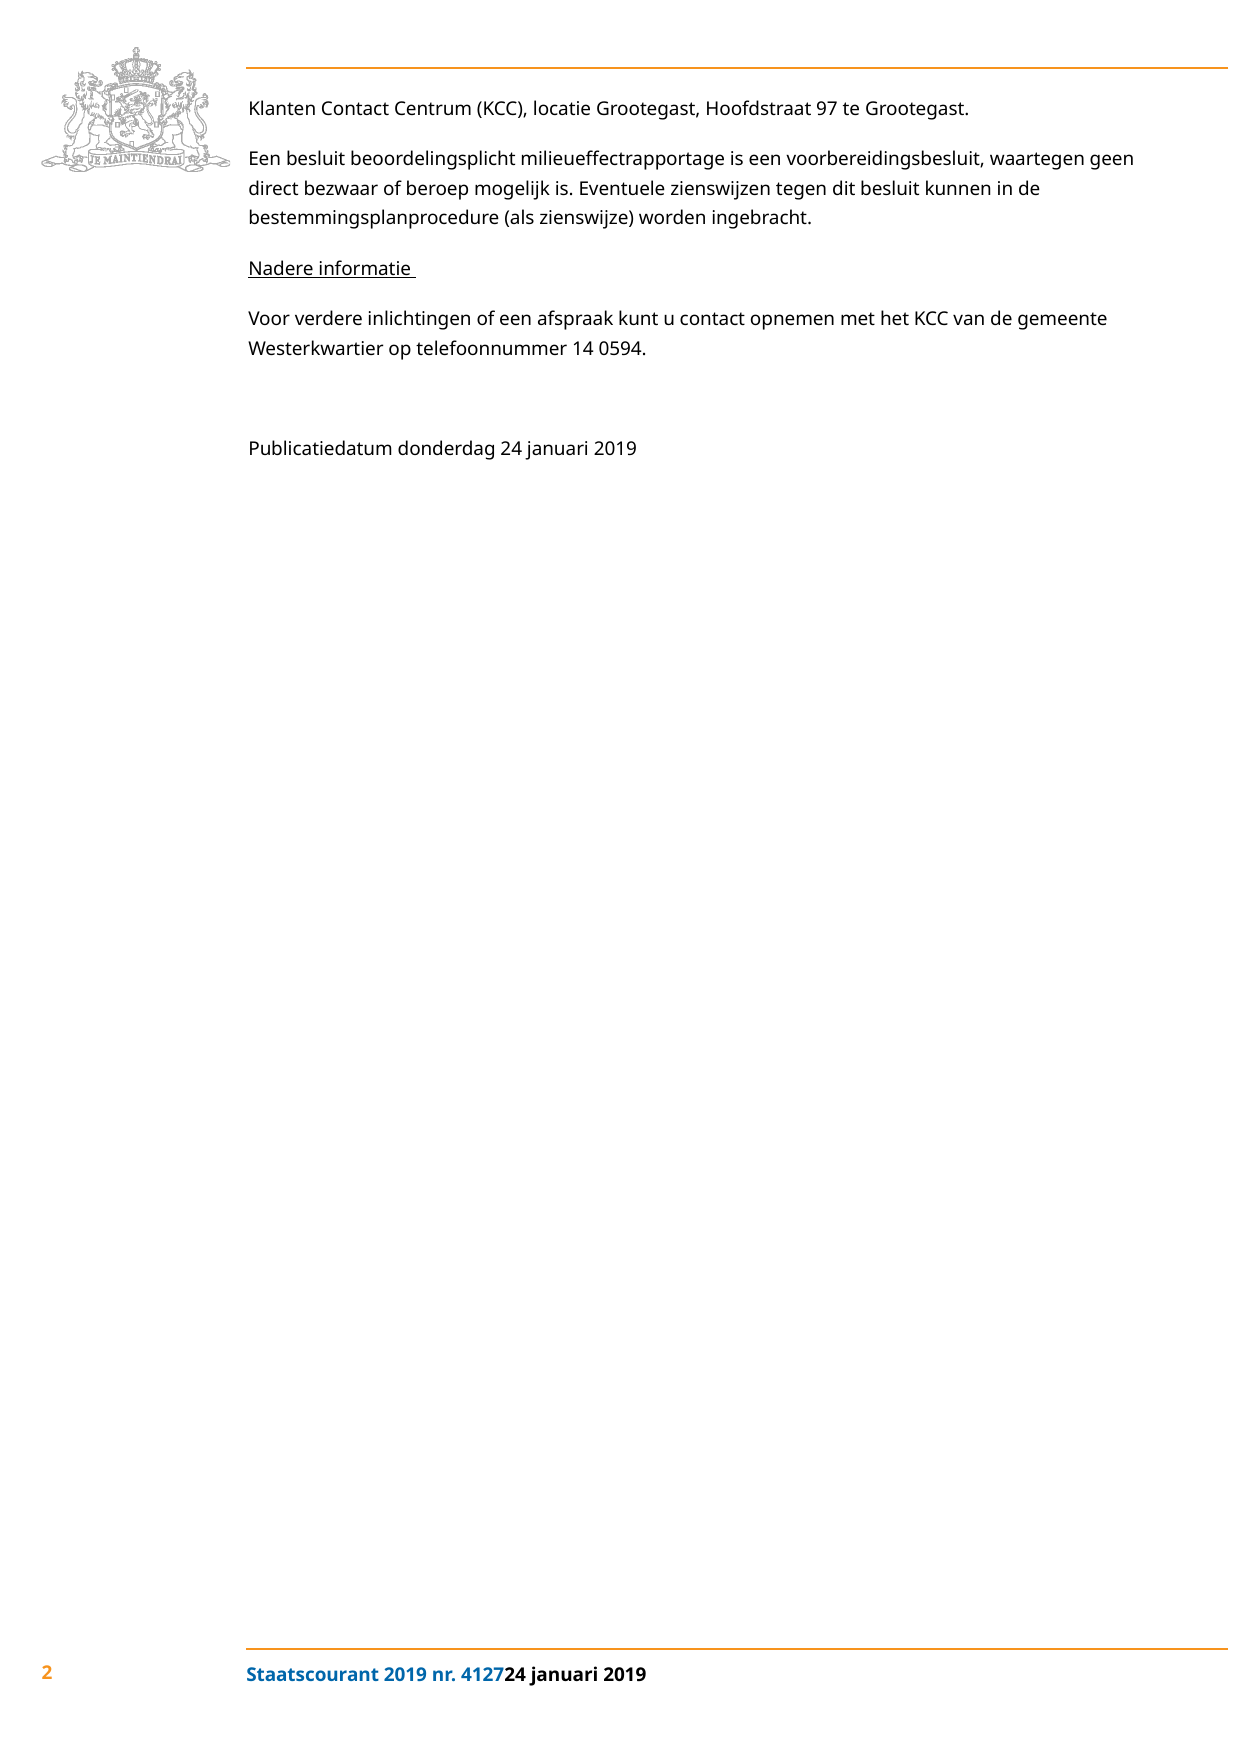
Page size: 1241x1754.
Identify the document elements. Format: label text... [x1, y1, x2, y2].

text Publicatiedatum donderdag 24 januari 2019 [248, 436, 1152, 461]
text Een besluit beoordelingsplicht milieueffectrapportage is een voorbereidingsbesluit, waartegen geen direct bezwaar of beroep mogelijk is. Eventuele zienswijzen tegen dit besluit kunnen in de bestemmingsplanprocedure (als zienswijze) worden ingebracht. [248, 145, 1152, 230]
text Voor verdere inlichtingen of een afspraak kunt u contact opnemen met het KCC van de gemeente Westerkwartier op telefoonnummer 14 0594. [248, 305, 1152, 361]
text Klanten Contact Centrum (KCC), locatie Grootegast, Hoofdstraat 97 te Grootegast. [248, 95, 1152, 121]
text Nadere informatie [248, 255, 1152, 281]
picture [41, 47, 231, 172]
